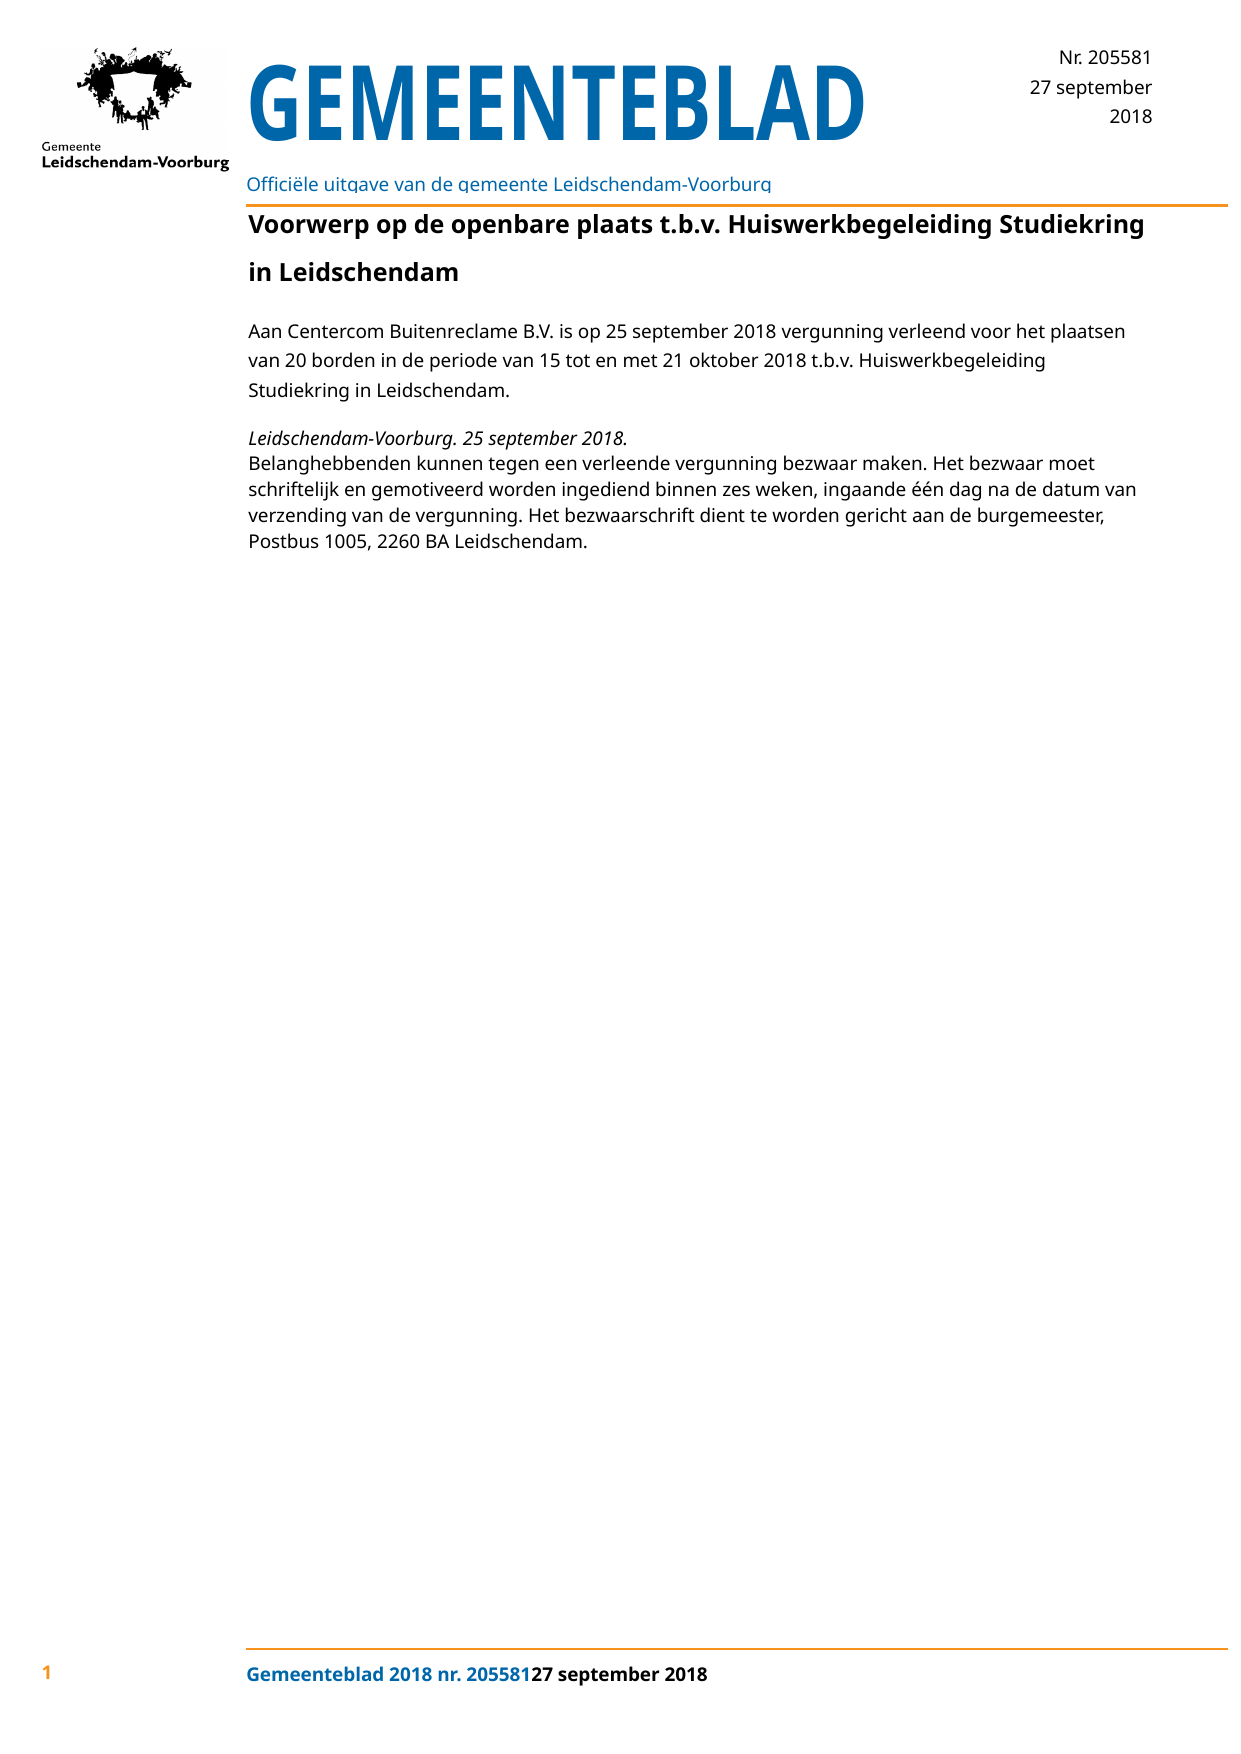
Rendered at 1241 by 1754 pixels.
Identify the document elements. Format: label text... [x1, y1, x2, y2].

text Belanghebbenden kunnen tegen een verleende vergunning bezwaar maken. Het bezwaar moet schriftelijk en gemotiveerd worden ingediend binnen zes weken, ingaande één dag na de datum van verzending van de vergunning. Het bezwaarschrift dient te worden gericht aan de burgemeester, Postbus 1005, 2260 BA Leidschendam. [248, 451, 1152, 553]
text Aan Centercom Buitenreclame B.V. is op 25 september 2018 vergunning verleend voor het plaatsen van 20 borden in de periode van 15 tot en met 21 oktober 2018 t.b.v. Huiswerkbegeleiding Studiekring in Leidschendam. [248, 318, 1152, 403]
text Voorwerp op de openbare plaats t.b.v. Huiswerkbegeleiding Studiekring in Leidschendam [248, 207, 1152, 288]
picture [41, 47, 231, 172]
text Leidschendam-Voorburg. 25 september 2018. [248, 425, 1152, 451]
